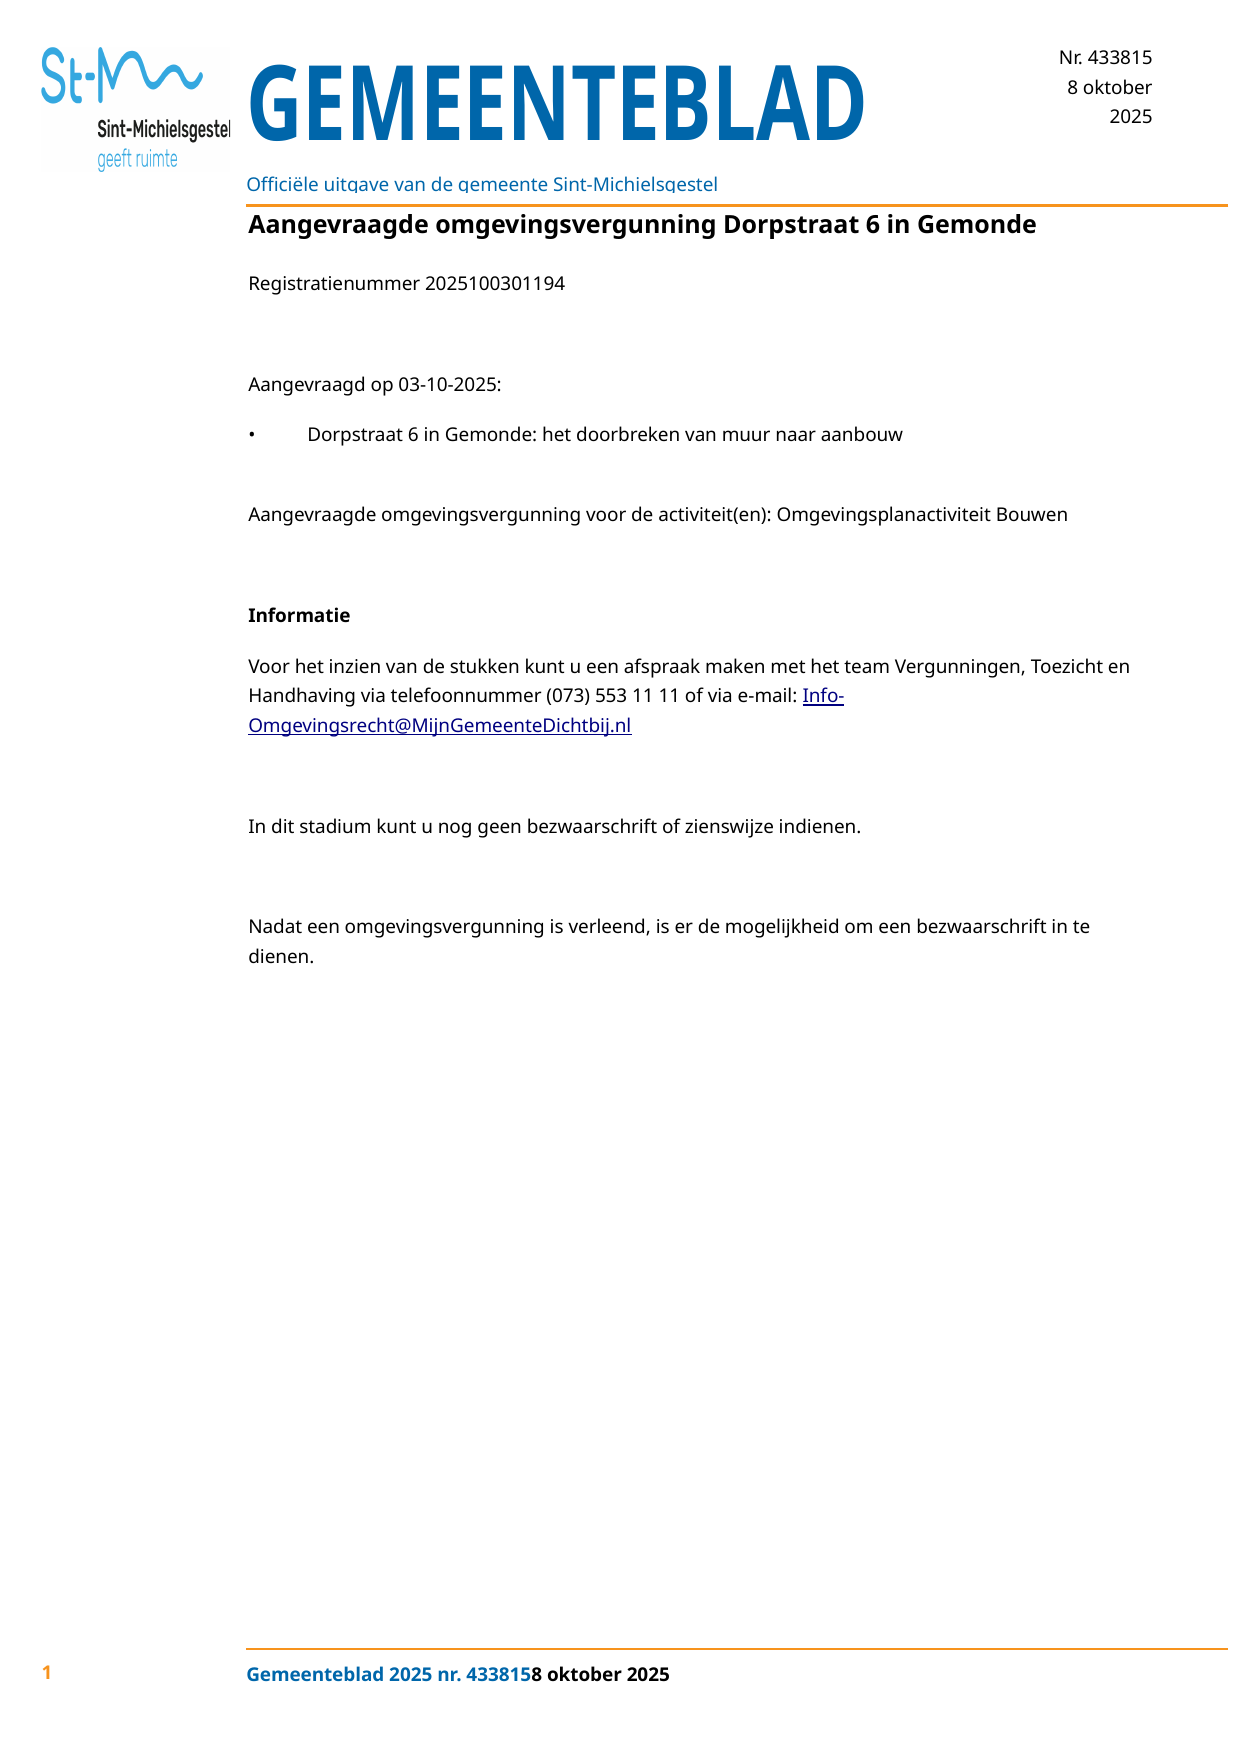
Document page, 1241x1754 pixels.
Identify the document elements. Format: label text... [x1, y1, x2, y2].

text Aangevraagde omgevingsvergunning voor de activiteit(en): Omgevingsplanactiviteit Bouwen [248, 502, 1152, 527]
text Nadat een omgevingsvergunning is verleend, is er de mogelijkheid om een bezwaarschrift in te dienen. [248, 914, 1152, 969]
text Voor het inzien van de stukken kunt u een afspraak maken met het team Vergunningen, Toezicht en Handhaving via telefoonnummer (073) 553 11 11 of via e-mail: Info-Omgevingsrecht@MijnGemeenteDichtbij.nl [248, 653, 1152, 738]
list Dorpstraat 6 in Gemonde: het doorbreken van muur naar aanbouw [248, 422, 1152, 447]
text Aangevraagd op 03-10-2025: [248, 371, 1152, 397]
picture [41, 47, 231, 172]
text Informatie [248, 602, 1152, 628]
text Registratienummer 2025100301194 [248, 270, 1152, 296]
text In dit stadium kunt u nog geen bezwaarschrift of zienswijze indienen. [248, 813, 1152, 838]
text Aangevraagde omgevingsvergunning Dorpstraat 6 in Gemonde [248, 207, 1152, 241]
